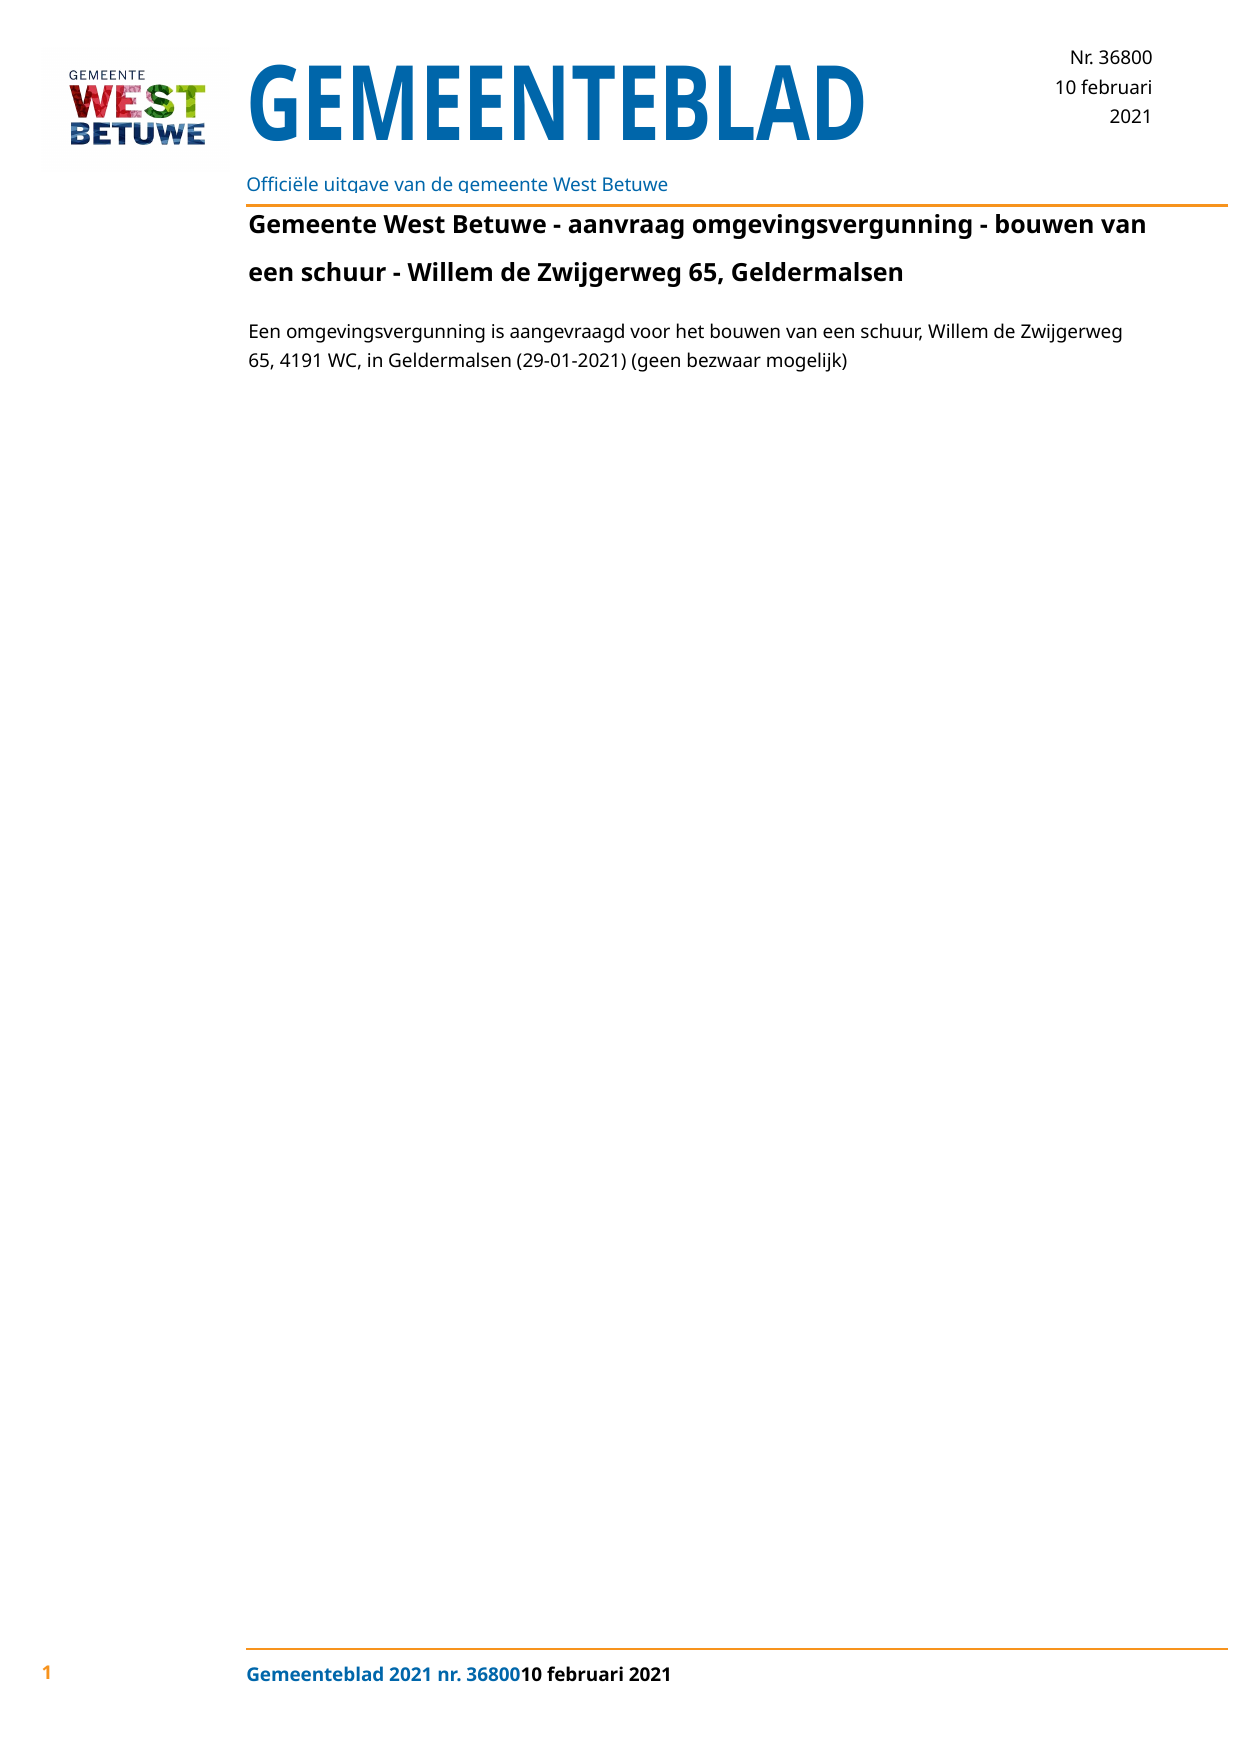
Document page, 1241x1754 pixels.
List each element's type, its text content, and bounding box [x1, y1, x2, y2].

text Gemeente West Betuwe - aanvraag omgevingsvergunning - bouwen van een schuur - Willem de Zwijgerweg 65, Geldermalsen [248, 207, 1152, 288]
text Een omgevingsvergunning is aangevraagd voor het bouwen van een schuur, Willem de Zwijgerweg 65, 4191 WC, in Geldermalsen (29-01-2021) (geen bezwaar mogelijk) [248, 318, 1152, 373]
picture [41, 47, 231, 172]
